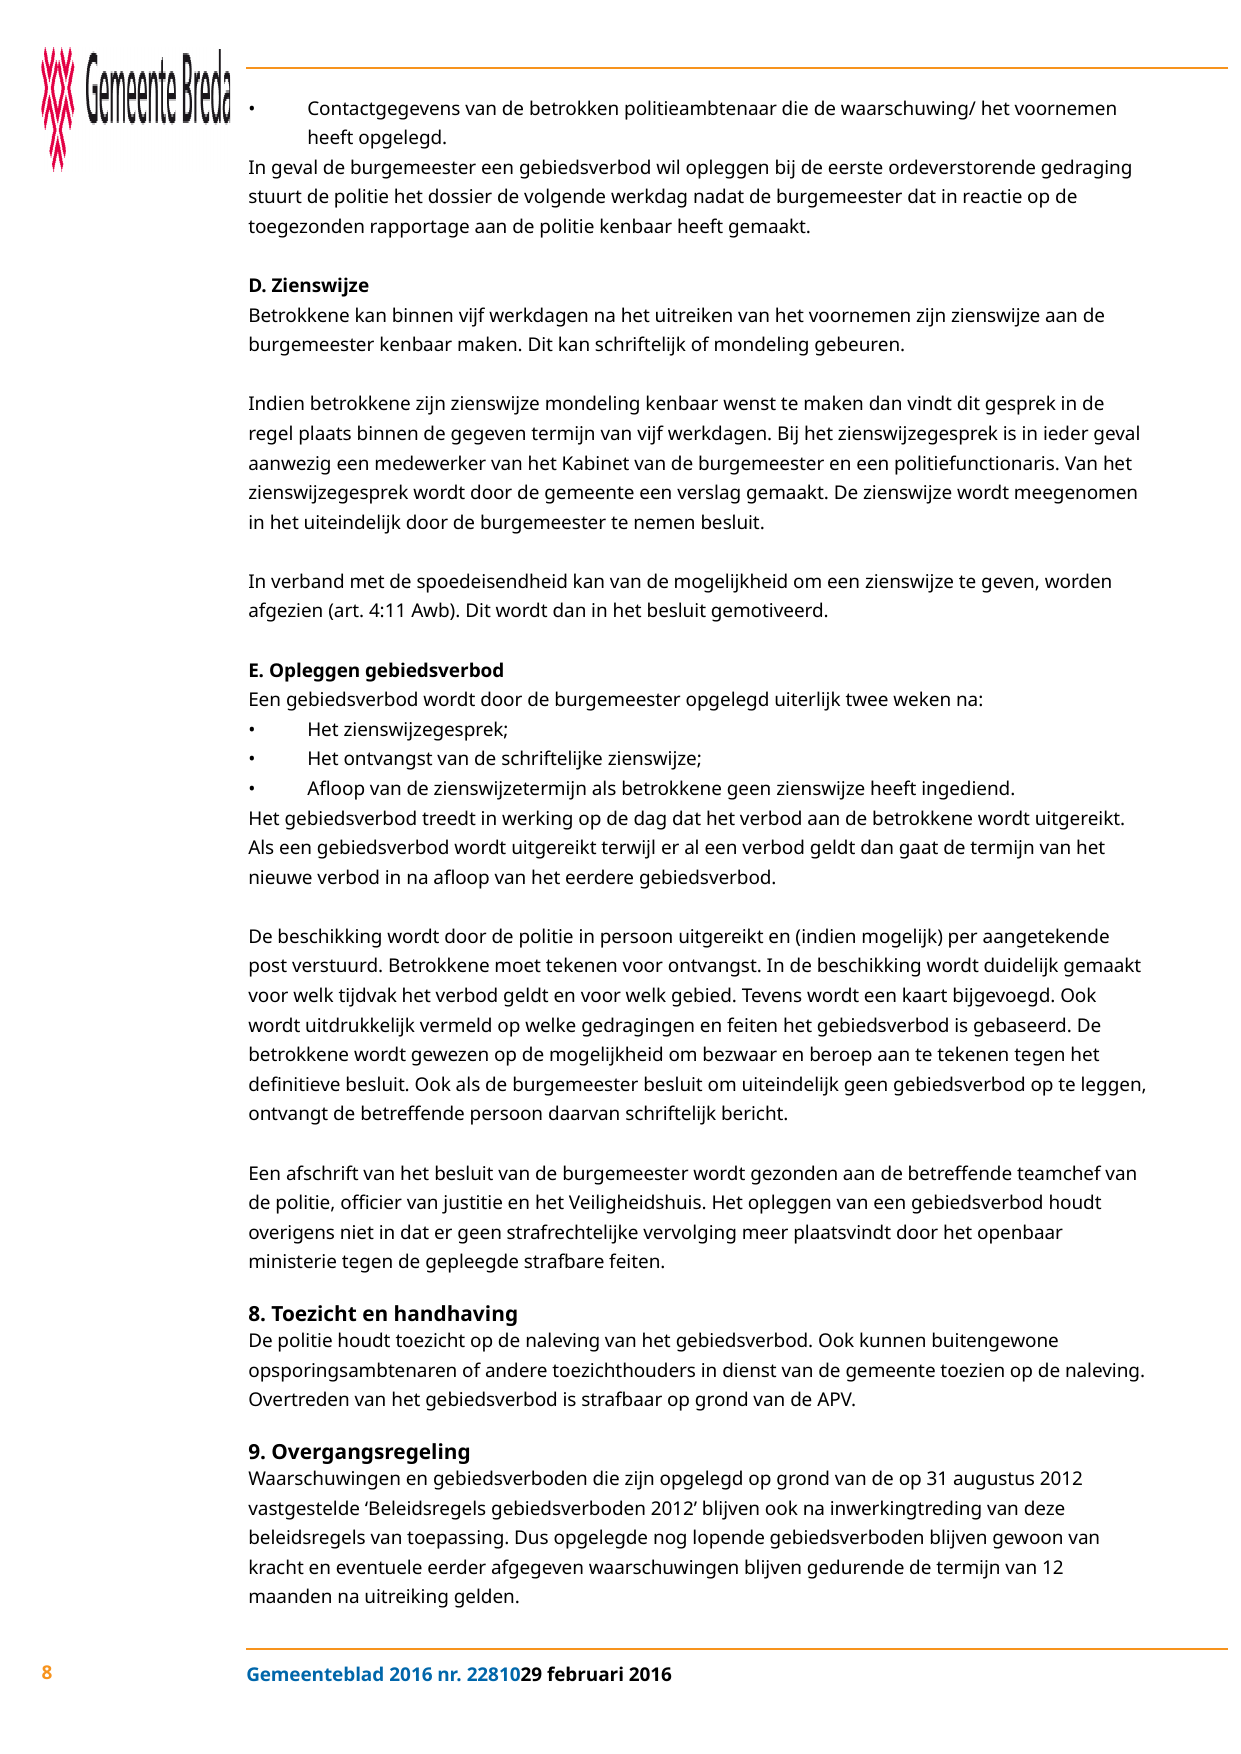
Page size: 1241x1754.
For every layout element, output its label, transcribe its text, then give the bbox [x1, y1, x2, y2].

text In geval de burgemeester een gebiedsverbod wil opleggen bij de eerste ordeverstorende gedraging stuurt de politie het dossier de volgende werkdag nadat de burgemeester dat in reactie op de toegezonden rapportage aan de politie kenbaar heeft gemaakt. [248, 154, 1152, 239]
picture [41, 47, 231, 172]
text D. Zienswijze [248, 272, 1152, 298]
text Betrokkene kan binnen vijf werkdagen na het uitreiken van het voornemen zijn zienswijze aan de burgemeester kenbaar maken. Dit kan schriftelijk of mondeling gebeuren. [248, 302, 1152, 357]
text Een afschrift van het besluit van de burgemeester wordt gezonden aan de betreffende teamchef van de politie, officier van justitie en het Veiligheidshuis. Het opleggen van een gebiedsverbod houdt overigens niet in dat er geen strafrechtelijke vervolging meer plaatsvindt door het openbaar ministerie tegen de gepleegde strafbare feiten. [248, 1160, 1152, 1274]
text De beschikking wordt door de politie in persoon uitgereikt en (indien mogelijk) per aangetekende post verstuurd. Betrokkene moet tekenen voor ontvangst. In de beschikking wordt duidelijk gemaakt voor welk tijdvak het verbod geldt en voor welk gebied. Tevens wordt een kaart bijgevoegd. Ook wordt uitdrukkelijk vermeld op welke gedragingen en feiten het gebiedsverbod is gebaseerd. De betrokkene wordt gewezen op de mogelijkheid om bezwaar en beroep aan te tekenen tegen het definitieve besluit. Ook als de burgemeester besluit om uiteindelijk geen gebiedsverbod op te leggen, ontvangt de betreffende persoon daarvan schriftelijk bericht. [248, 923, 1152, 1126]
text 9. Overgangsregeling [248, 1437, 1152, 1465]
text 8. Toezicht en handhaving [248, 1299, 1152, 1327]
text Indien betrokkene zijn zienswijze mondeling kenbaar wenst te maken dan vindt dit gesprek in de regel plaats binnen de gegeven termijn van vijf werkdagen. Bij het zienswijzegesprek is in ieder geval aanwezig een medewerker van het Kabinet van de burgemeester en een politiefunctionaris. Van het zienswijzegesprek wordt door de gemeente een verslag gemaakt. De zienswijze wordt meegenomen in het uiteindelijk door de burgemeester te nemen besluit. [248, 391, 1152, 535]
list Afloop van de zienswijzetermijn als betrokkene geen zienswijze heeft ingediend. [248, 775, 1152, 801]
text Een gebiedsverbod wordt door de burgemeester opgelegd uiterlijk twee weken na: [248, 686, 1152, 712]
text Het gebiedsverbod treedt in werking op de dag dat het verbod aan de betrokkene wordt uitgereikt. Als een gebiedsverbod wordt uitgereikt terwijl er al een verbod geldt dan gaat de termijn van het nieuwe verbod in na afloop van het eerdere gebiedsverbod. [248, 805, 1152, 890]
text E. Opleggen gebiedsverbod [248, 657, 1152, 683]
text In verband met de spoedeisendheid kan van de mogelijkheid om een zienswijze te geven, worden afgezien (art. 4:11 Awb). Dit wordt dan in het besluit gemotiveerd. [248, 568, 1152, 623]
list Het ontvangst van de schriftelijke zienswijze; [248, 746, 1152, 771]
text Waarschuwingen en gebiedsverboden die zijn opgelegd op grond van de op 31 augustus 2012 vastgestelde ‘Beleidsregels gebiedsverboden 2012’ blijven ook na inwerkingtreding van deze beleidsregels van toepassing. Dus opgelegde nog lopende gebiedsverboden blijven gewoon van kracht en eventuele eerder afgegeven waarschuwingen blijven gedurende de termijn van 12 maanden na uitreiking gelden. [248, 1465, 1152, 1609]
text De politie houdt toezicht op de naleving van het gebiedsverbod. Ook kunnen buitengewone opsporingsambtenaren of andere toezichthouders in dienst van de gemeente toezien op de naleving. Overtreden van het gebiedsverbod is strafbaar op grond van de APV. [248, 1327, 1152, 1412]
list Contactgegevens van de betrokken politieambtenaar die de waarschuwing/ het voornemen heeft opgelegd. [248, 95, 1152, 150]
list Het zienswijzegesprek; [248, 716, 1152, 742]
